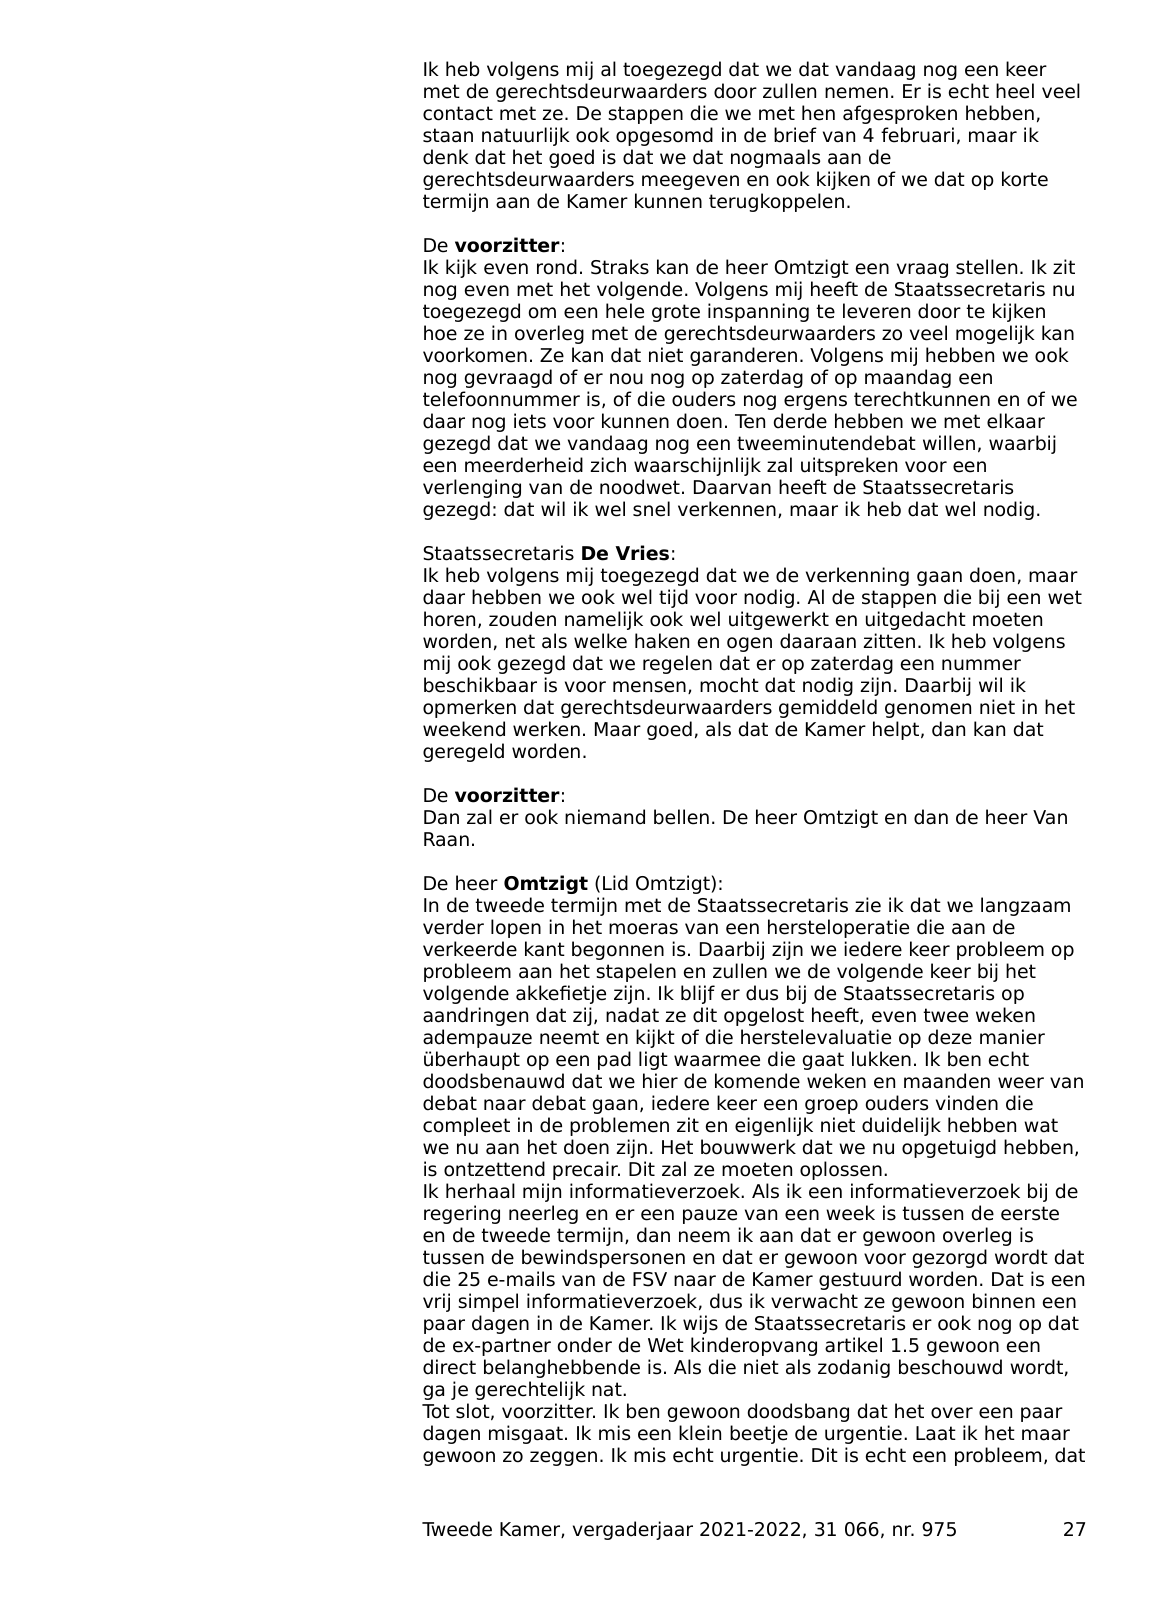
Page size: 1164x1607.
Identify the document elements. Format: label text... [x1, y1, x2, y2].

text Staatssecretaris De Vries: [422, 543, 1087, 565]
text Ik heb volgens mij al toegezegd dat we dat vandaag nog een keer met de gerechtsdeurwaarders door zullen nemen. Er is echt heel veel contact met ze. De stappen die we met hen afgesproken hebben, staan natuurlijk ook opgesomd in de brief van 4 februari, maar ik denk dat het goed is dat we dat nogmaals aan de gerechtsdeurwaarders meegeven en ook kijken of we dat op korte termijn aan de Kamer kunnen terugkoppelen. [422, 59, 1087, 213]
text De voorzitter: [422, 235, 1087, 257]
text De heer Omtzigt (Lid Omtzigt): [422, 873, 1087, 895]
text Ik kijk even rond. Straks kan de heer Omtzigt een vraag stellen. Ik zit nog even met het volgende. Volgens mij heeft de Staatssecretaris nu toegezegd om een hele grote inspanning te leveren door te kijken hoe ze in overleg met de gerechtsdeurwaarders zo veel mogelijk kan voorkomen. Ze kan dat niet garanderen. Volgens mij hebben we ook nog gevraagd of er nou nog op zaterdag of op maandag een telefoonnummer is, of die ouders nog ergens terechtkunnen en of we daar nog iets voor kunnen doen. Ten derde hebben we met elkaar gezegd dat we vandaag nog een tweeminutendebat willen, waarbij een meerderheid zich waarschijnlijk zal uitspreken voor een verlenging van de noodwet. Daarvan heeft de Staatssecretaris gezegd: dat wil ik wel snel verkennen, maar ik heb dat wel nodig. [422, 257, 1087, 521]
text Dan zal er ook niemand bellen. De heer Omtzigt en dan de heer Van Raan. [422, 807, 1087, 851]
text Tot slot, voorzitter. Ik ben gewoon doodsbang dat het over een paar dagen misgaat. Ik mis een klein beetje de urgentie. Laat ik het maar gewoon zo zeggen. Ik mis echt urgentie. Dit is echt een probleem, dat [422, 1401, 1087, 1467]
text In de tweede termijn met de Staatssecretaris zie ik dat we langzaam verder lopen in het moeras van een hersteloperatie die aan de verkeerde kant begonnen is. Daarbij zijn we iedere keer probleem op probleem aan het stapelen en zullen we de volgende keer bij het volgende akkefietje zijn. Ik blijf er dus bij de Staatssecretaris op aandringen dat zij, nadat ze dit opgelost heeft, even twee weken adempauze neemt en kijkt of die herstelevaluatie op deze manier überhaupt op een pad ligt waarmee die gaat lukken. Ik ben echt doodsbenauwd dat we hier de komende weken en maanden weer van debat naar debat gaan, iedere keer een groep ouders vinden die compleet in de problemen zit en eigenlijk niet duidelijk hebben wat we nu aan het doen zijn. Het bouwwerk dat we nu opgetuigd hebben, is ontzettend precair. Dit zal ze moeten oplossen. [422, 895, 1087, 1181]
text Ik heb volgens mij toegezegd dat we de verkenning gaan doen, maar daar hebben we ook wel tijd voor nodig. Al de stappen die bij een wet horen, zouden namelijk ook wel uitgewerkt en uitgedacht moeten worden, net als welke haken en ogen daaraan zitten. Ik heb volgens mij ook gezegd dat we regelen dat er op zaterdag een nummer beschikbaar is voor mensen, mocht dat nodig zijn. Daarbij wil ik opmerken dat gerechtsdeurwaarders gemiddeld genomen niet in het weekend werken. Maar goed, als dat de Kamer helpt, dan kan dat geregeld worden. [422, 565, 1087, 763]
text Ik herhaal mijn informatieverzoek. Als ik een informatieverzoek bij de regering neerleg en er een pauze van een week is tussen de eerste en de tweede termijn, dan neem ik aan dat er gewoon overleg is tussen de bewindspersonen en dat er gewoon voor gezorgd wordt dat die 25 e-mails van de FSV naar de Kamer gestuurd worden. Dat is een vrij simpel informatieverzoek, dus ik verwacht ze gewoon binnen een paar dagen in de Kamer. Ik wijs de Staatssecretaris er ook nog op dat de ex-partner onder de Wet kinderopvang artikel 1.5 gewoon een direct belanghebbende is. Als die niet als zodanig beschouwd wordt, ga je gerechtelijk nat. [422, 1181, 1087, 1401]
text De voorzitter: [422, 785, 1087, 807]
